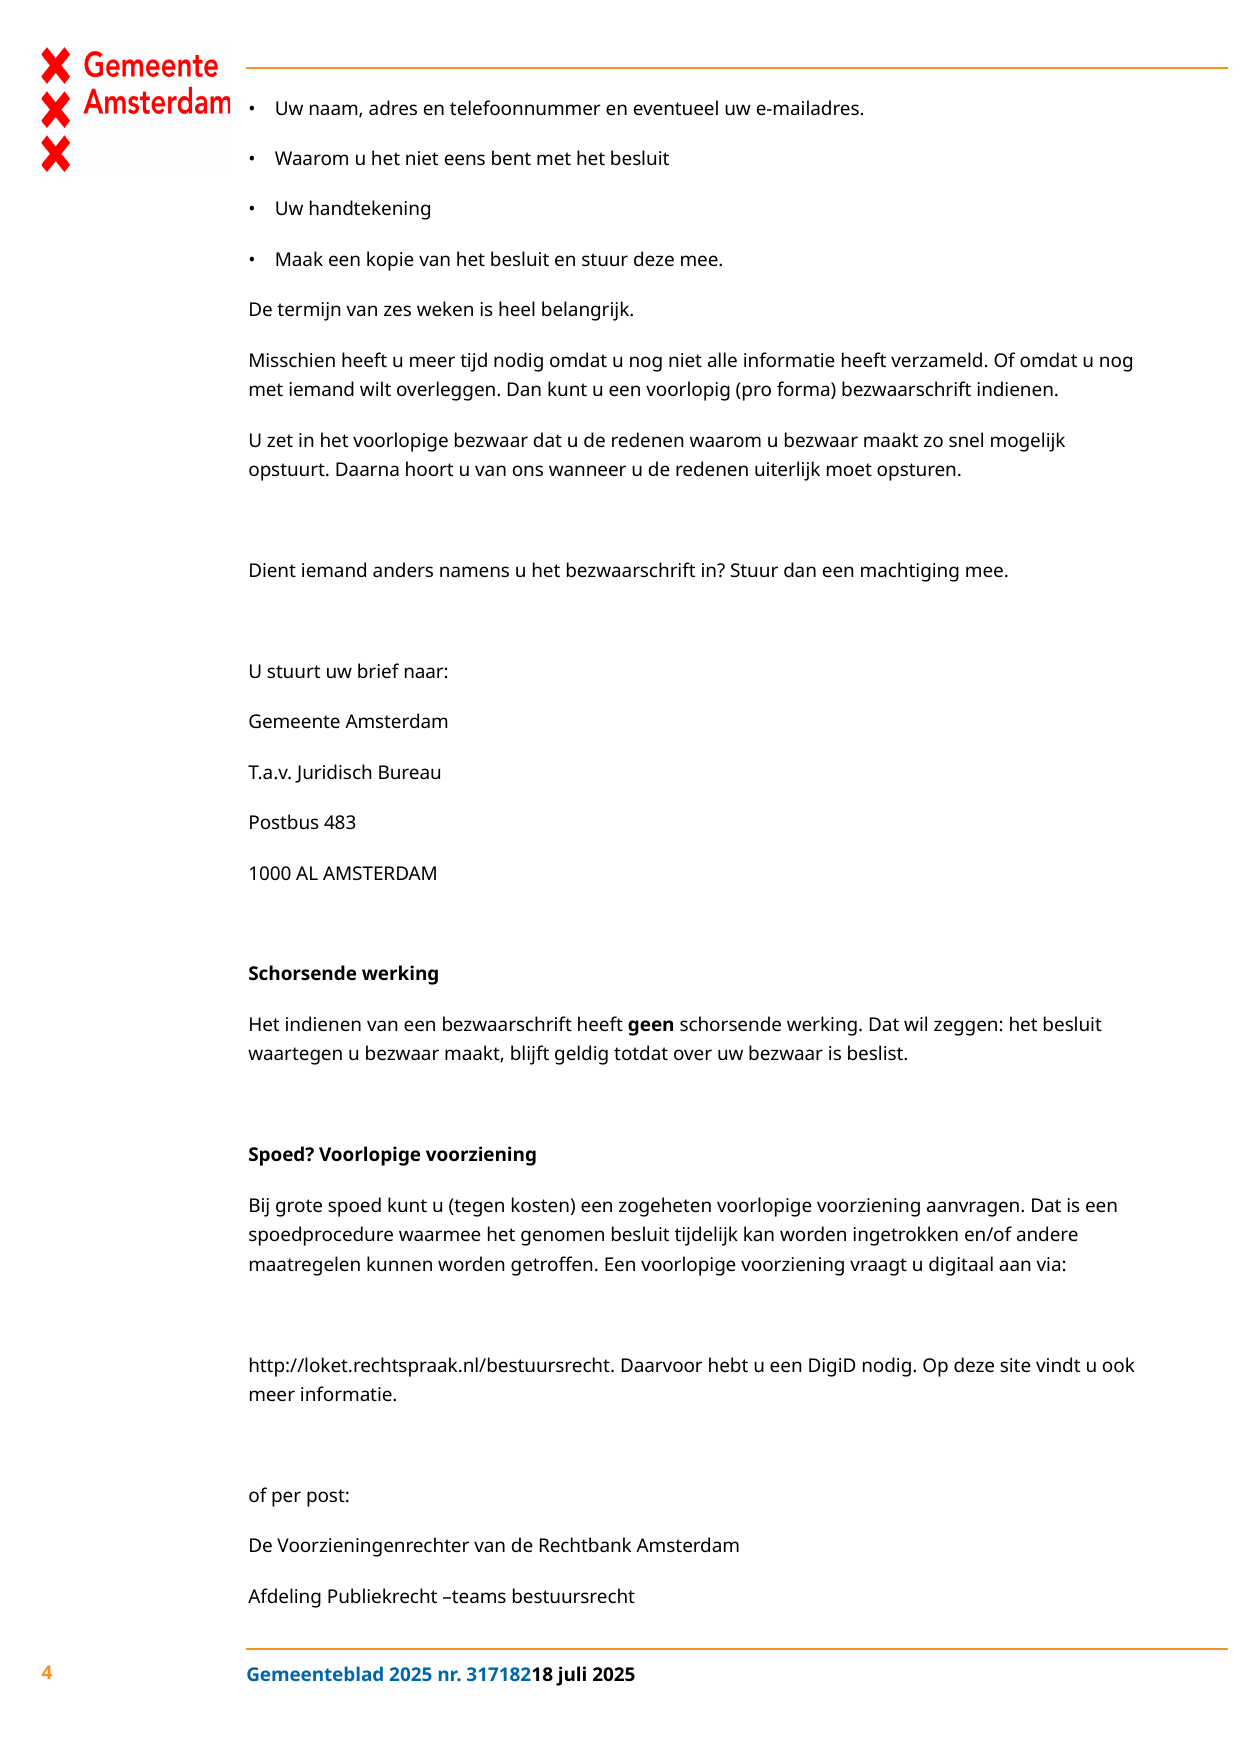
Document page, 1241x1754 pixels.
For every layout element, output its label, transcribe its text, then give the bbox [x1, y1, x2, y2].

text • Maak een kopie van het besluit en stuur deze mee. [248, 246, 1152, 272]
text De termijn van zes weken is heel belangrijk. [248, 296, 1152, 322]
text Dient iemand anders namens u het bezwaarschrift in? Stuur dan een machtiging mee. [248, 557, 1152, 583]
text T.a.v. Juridisch Bureau [248, 759, 1152, 785]
text • Waarom u het niet eens bent met het besluit [248, 145, 1152, 171]
text Spoed? Voorlopige voorziening [248, 1141, 1152, 1167]
text • Uw handtekening [248, 196, 1152, 221]
picture [41, 47, 231, 172]
text Gemeente Amsterdam [248, 708, 1152, 734]
text • Uw naam, adres en telefoonnummer en eventueel uw e-mailadres. [248, 95, 1152, 121]
text of per post: [248, 1482, 1152, 1508]
text Het indienen van een bezwaarschrift heeft geen schorsende werking. Dat wil zeggen: het besluit waartegen u bezwaar maakt, blijft geldig totdat over uw bezwaar is beslist. [248, 1011, 1152, 1066]
text Bij grote spoed kunt u (tegen kosten) een zogeheten voorlopige voorziening aanvragen. Dat is een spoedprocedure waarmee het genomen besluit tijdelijk kan worden ingetrokken en/of andere maatregelen kunnen worden getroffen. Een voorlopige voorziening vraagt u digitaal aan via: [248, 1192, 1152, 1277]
text U stuurt uw brief naar: [248, 658, 1152, 684]
text De Voorzieningenrechter van de Rechtbank Amsterdam [248, 1533, 1152, 1558]
text Misschien heeft u meer tijd nodig omdat u nog niet alle informatie heeft verzameld. Of omdat u nog met iemand wilt overleggen. Dan kunt u een voorlopig (pro forma) bezwaarschrift indienen. [248, 347, 1152, 402]
text Postbus 483 [248, 809, 1152, 835]
text Schorsende werking [248, 961, 1152, 986]
text U zet in het voorlopige bezwaar dat u de redenen waarom u bezwaar maakt zo snel mogelijk opstuurt. Daarna hoort u van ons wanneer u de redenen uiterlijk moet opsturen. [248, 427, 1152, 482]
text 1000 AL AMSTERDAM [248, 860, 1152, 886]
text Afdeling Publiekrecht –teams bestuursrecht [248, 1583, 1152, 1609]
text http://loket.rechtspraak.nl/bestuursrecht. Daarvoor hebt u een DigiD nodig. Op deze site vindt u ook meer informatie. [248, 1352, 1152, 1407]
